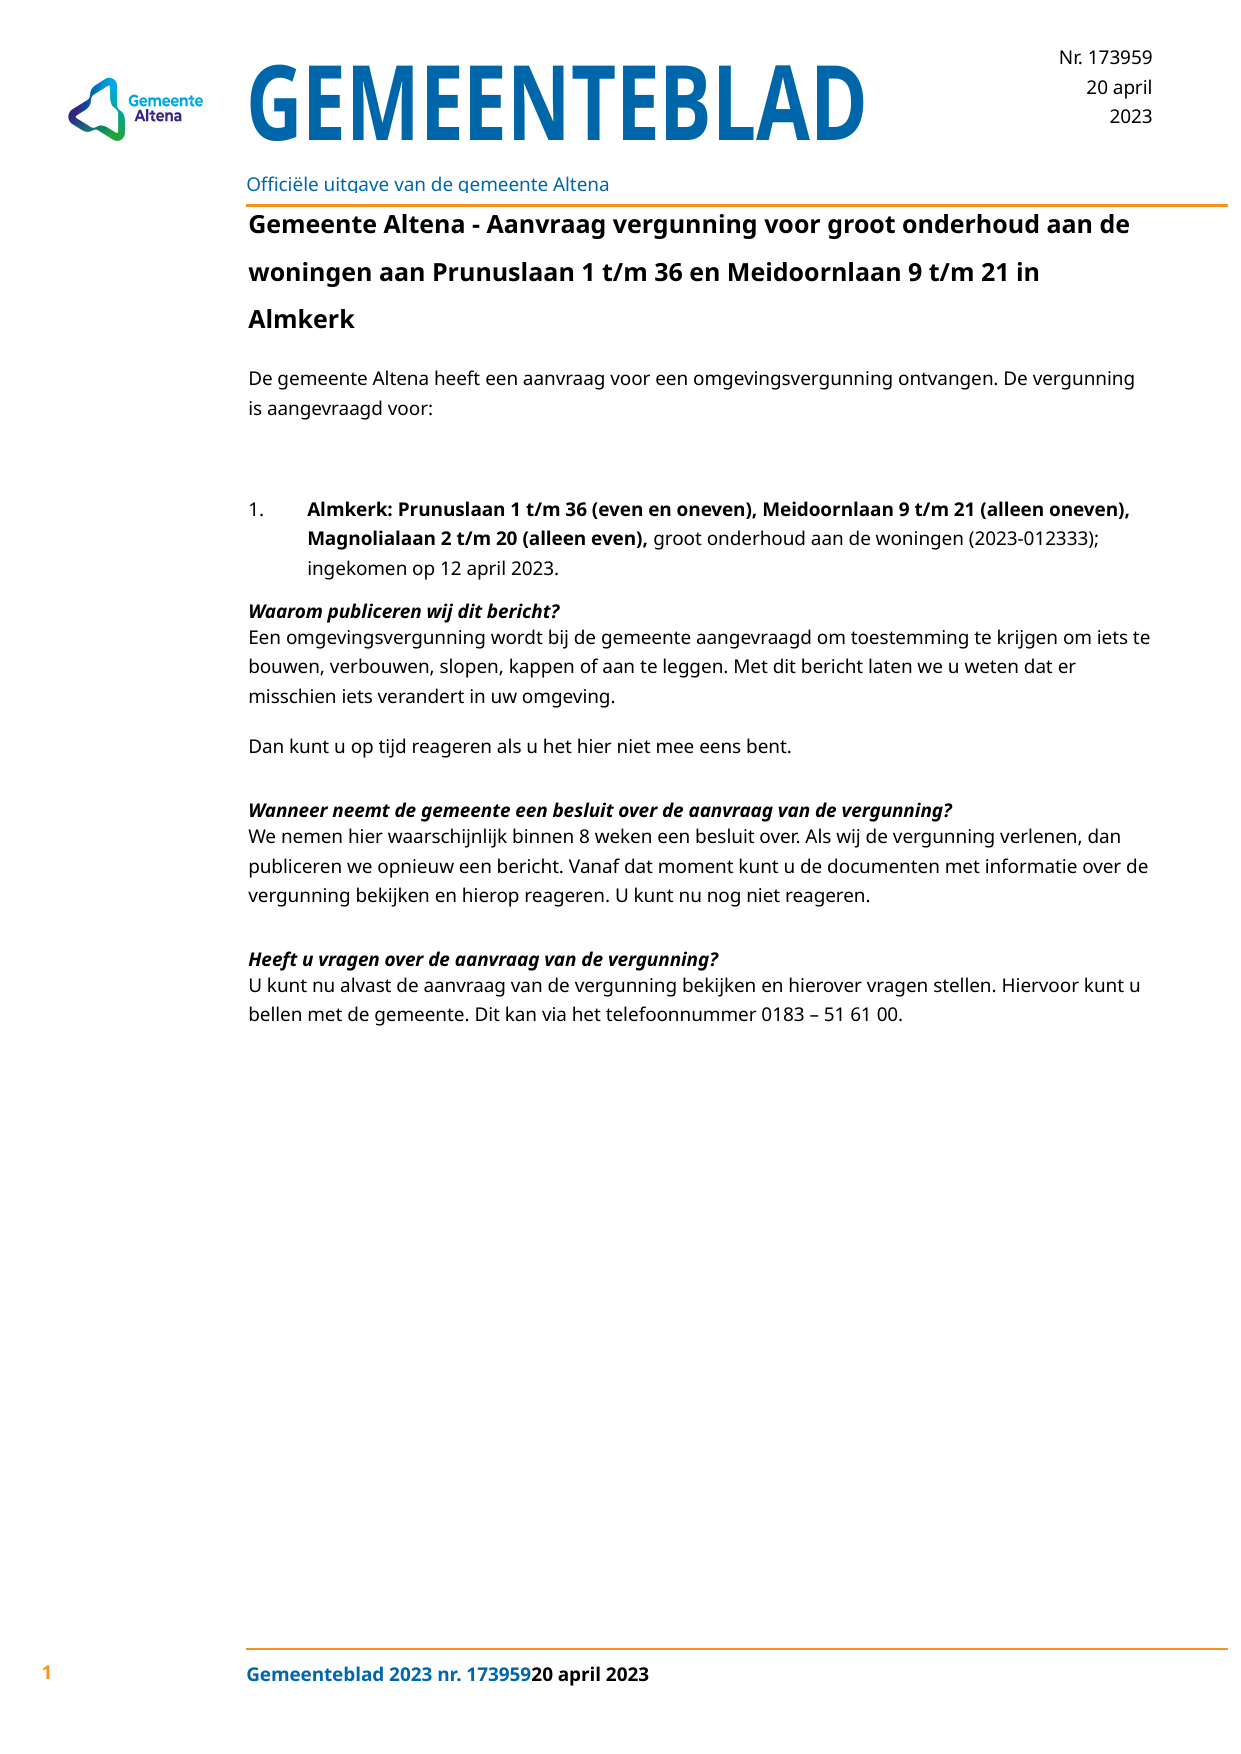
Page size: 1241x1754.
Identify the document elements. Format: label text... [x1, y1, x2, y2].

text Gemeente Altena - Aanvraag vergunning voor groot onderhoud aan de woningen aan Prunuslaan 1 t/m 36 en Meidoornlaan 9 t/m 21 in Almkerk [248, 207, 1152, 336]
text We nemen hier waarschijnlijk binnen 8 weken een besluit over. Als wij de vergunning verlenen, dan publiceren we opnieuw een bericht. Vanaf dat moment kunt u de documenten met informatie over de vergunning bekijken en hierop reageren. U kunt nu nog niet reageren. [248, 823, 1152, 908]
text Waarom publiceren wij dit bericht? [248, 598, 1152, 624]
text De gemeente Altena heeft een aanvraag voor een omgevingsvergunning ontvangen. De vergunning is aangevraagd voor: [248, 366, 1152, 421]
text Dan kunt u op tijd reageren als u het hier niet mee eens bent. [248, 733, 1152, 759]
text Een omgevingsvergunning wordt bij de gemeente aangevraagd om toestemming te krijgen om iets te bouwen, verbouwen, slopen, kappen of aan te leggen. Met dit bericht laten we u weten dat er misschien iets verandert in uw omgeving. [248, 624, 1152, 709]
text Heeft u vragen over de aanvraag van de vergunning? [248, 946, 1152, 972]
picture [41, 47, 231, 172]
text U kunt nu alvast de aanvraag van de vergunning bekijken en hierover vragen stellen. Hiervoor kunt u bellen met de gemeente. Dit kan via het telefoonnummer 0183 – 51 61 00. [248, 972, 1152, 1027]
text Wanneer neemt de gemeente een besluit over de aanvraag van de vergunning? [248, 797, 1152, 823]
list Almkerk: Prunuslaan 1 t/m 36 (even en oneven), Meidoornlaan 9 t/m 21 (alleen oneven), Magnolialaan 2 t/m 20 (alleen even), groot onderhoud aan de woningen (2023-012333); ingekomen op 12 april 2023. [248, 496, 1152, 581]
